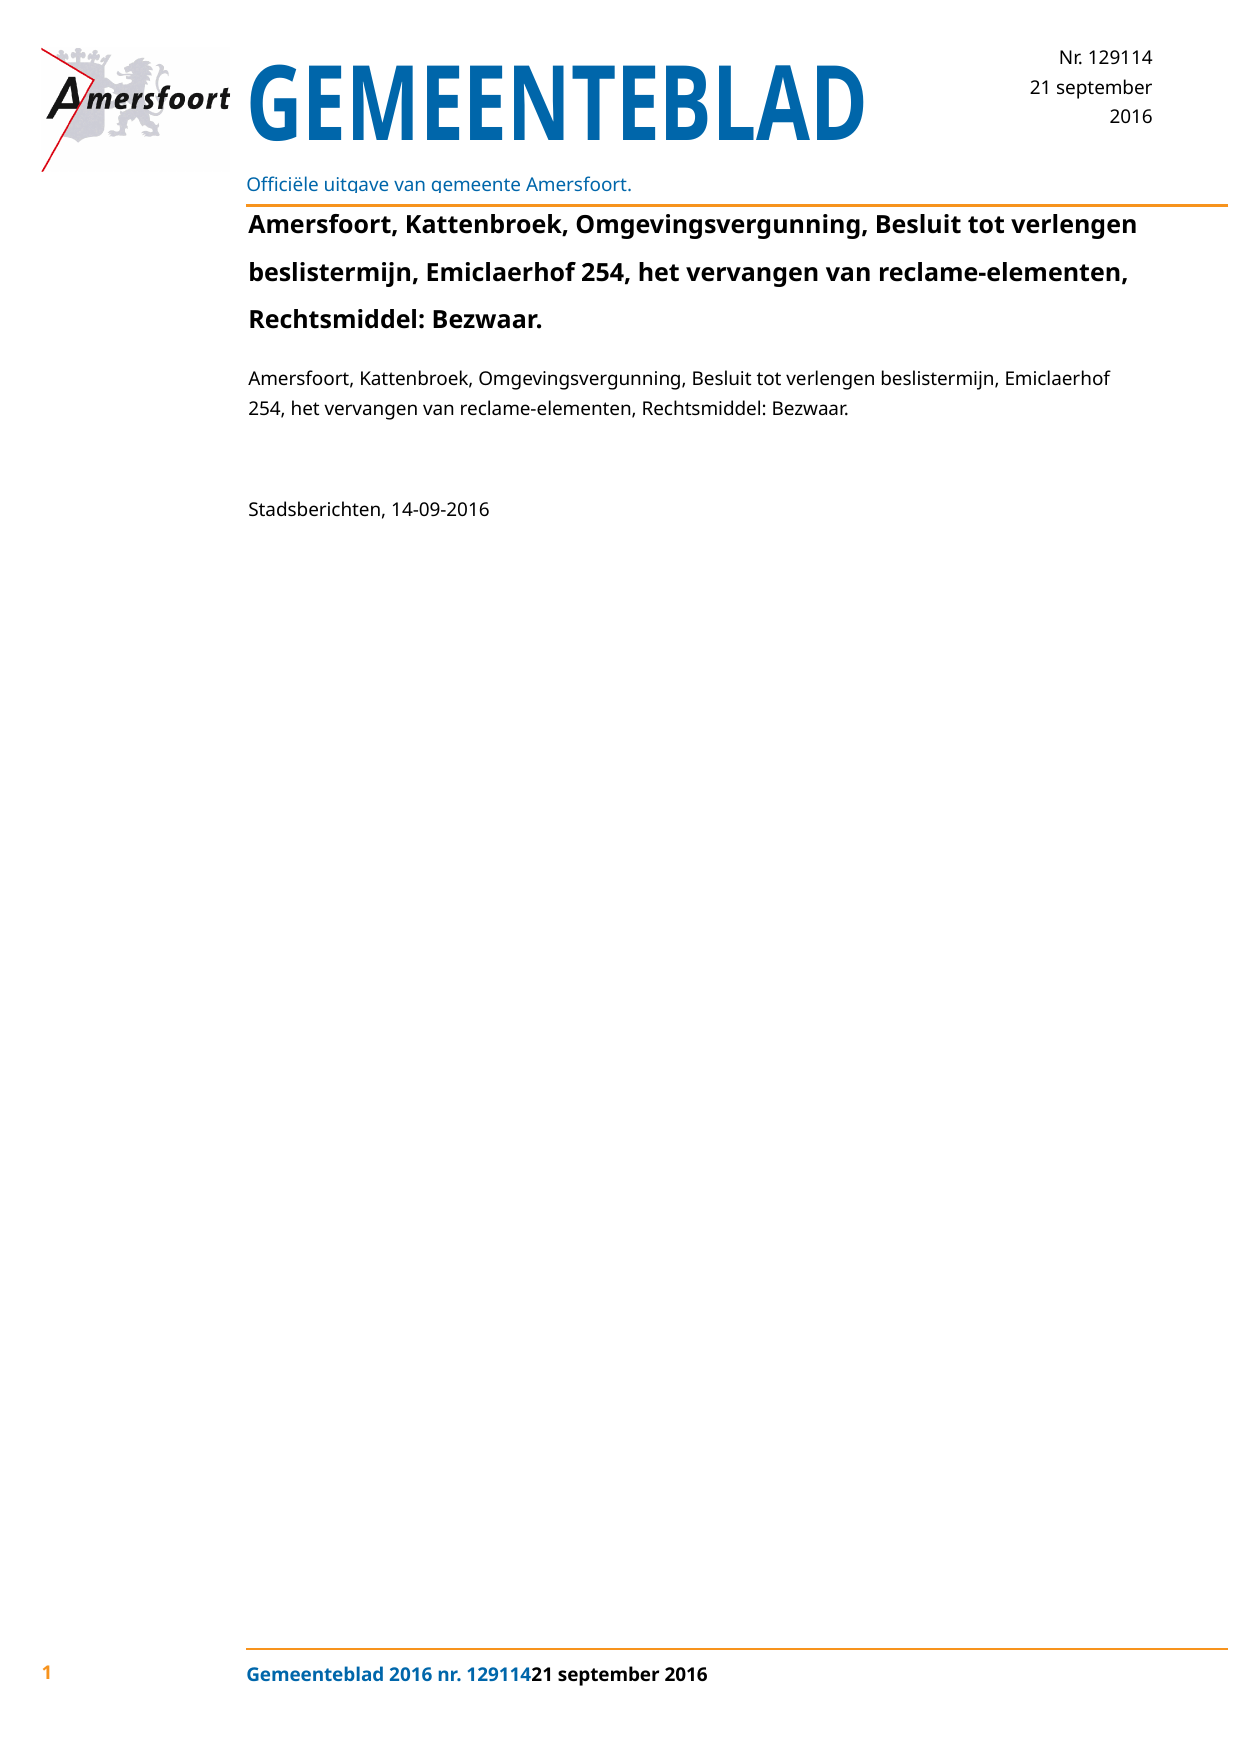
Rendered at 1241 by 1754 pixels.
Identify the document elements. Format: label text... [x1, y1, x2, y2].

picture [41, 47, 231, 172]
text Amersfoort, Kattenbroek, Omgevingsvergunning, Besluit tot verlengen beslistermijn, Emiclaerhof 254, het vervangen van reclame-elementen, Rechtsmiddel: Bezwaar. [248, 366, 1152, 421]
text Stadsberichten, 14-09-2016 [248, 496, 1152, 522]
text Amersfoort, Kattenbroek, Omgevingsvergunning, Besluit tot verlengen beslistermijn, Emiclaerhof 254, het vervangen van reclame-elementen, Rechtsmiddel: Bezwaar. [248, 207, 1152, 336]
